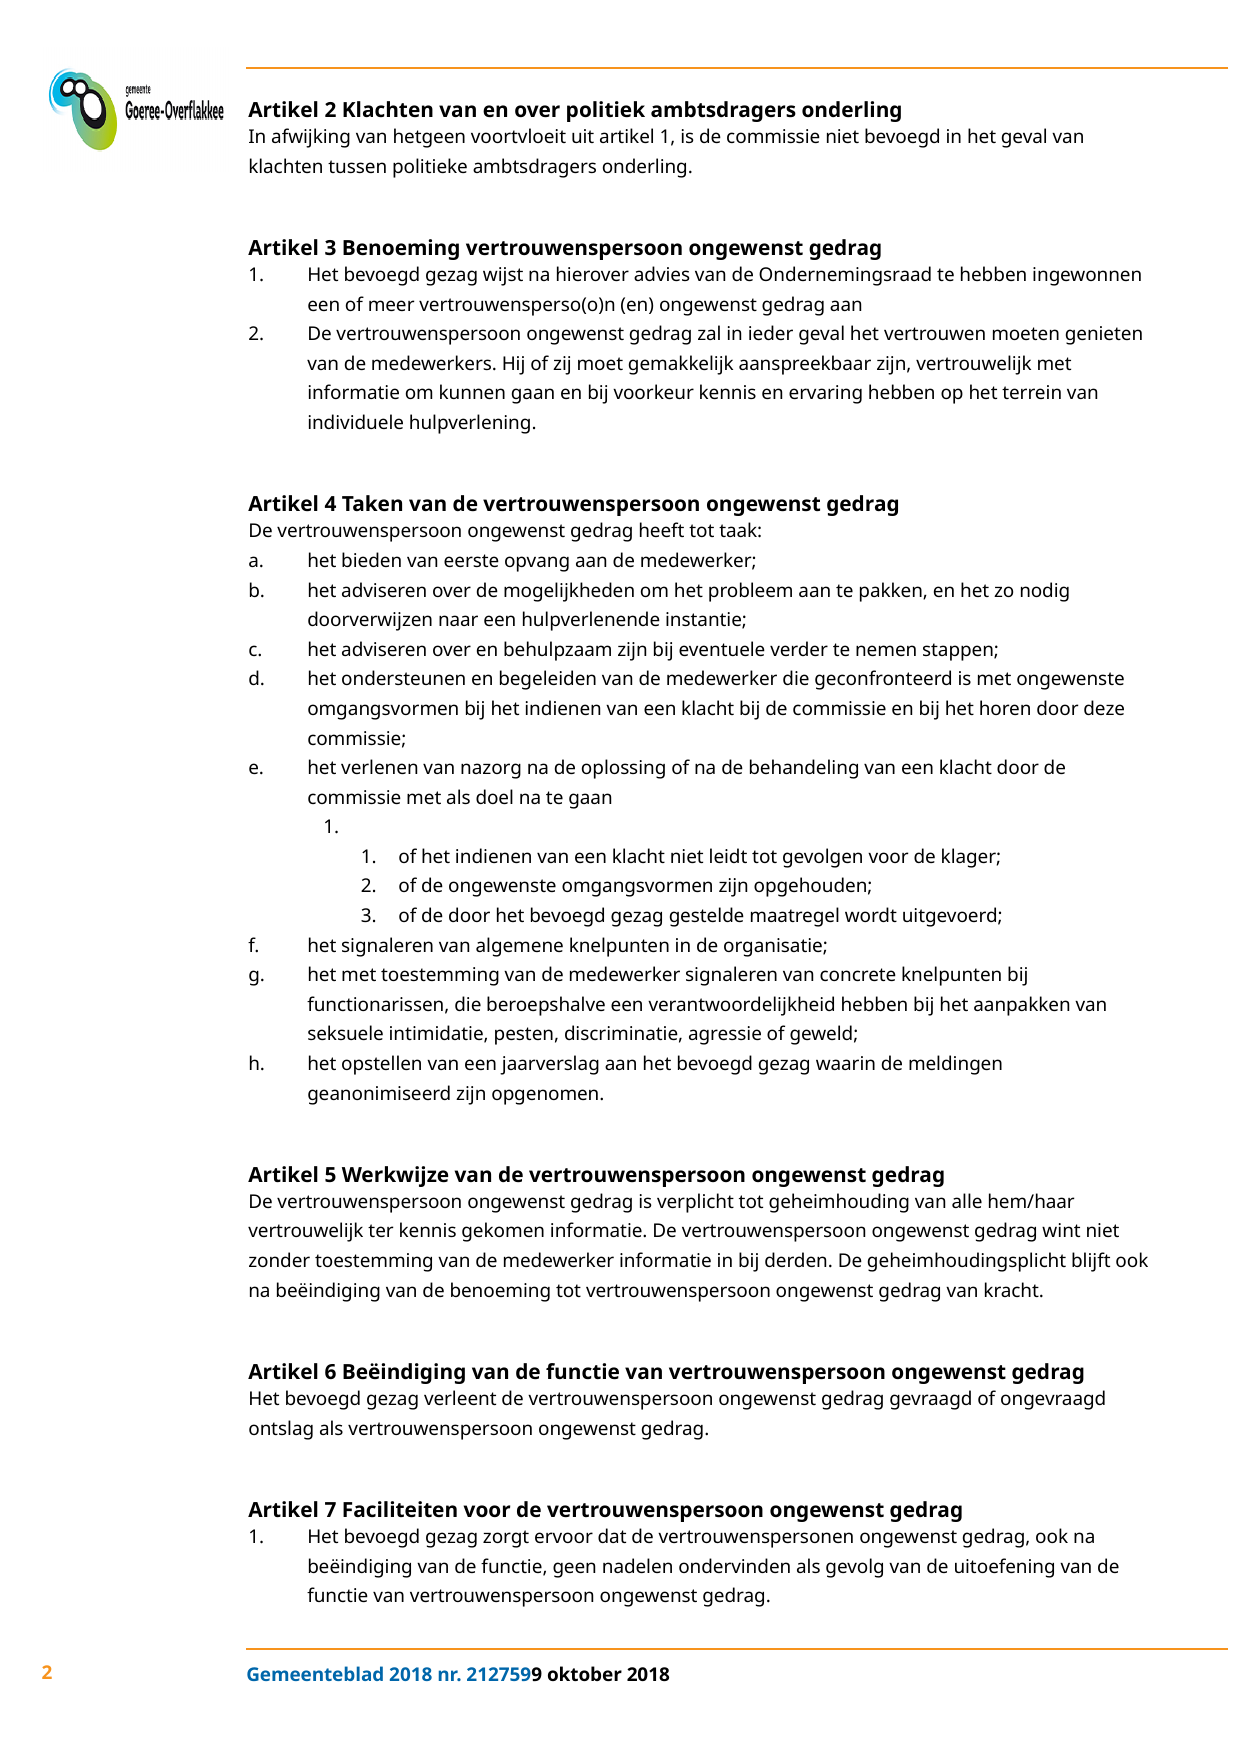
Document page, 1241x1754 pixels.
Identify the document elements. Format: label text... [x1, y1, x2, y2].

list Het bevoegd gezag zorgt ervoor dat de vertrouwenspersonen ongewenst gedrag, ook na beëindiging van de functie, geen nadelen ondervinden als gevolg van de uitoefening van de functie van vertrouwenspersoon ongewenst gedrag. [248, 1523, 1152, 1608]
list of het indienen van een klacht niet leidt tot gevolgen voor de klager; [361, 843, 1152, 869]
list het verlenen van nazorg na de oplossing of na de behandeling van een klacht door de commissie met als doel na te gaan [248, 754, 1152, 809]
text In afwijking van hetgeen voortvloeit uit artikel 1, is de commissie niet bevoegd in het geval van klachten tussen politieke ambtsdragers onderling. [248, 123, 1152, 178]
list Het bevoegd gezag wijst na hierover advies van de Ondernemingsraad te hebben ingewonnen een of meer vertrouwensperso(o)n (en) ongewenst gedrag aan [248, 261, 1152, 317]
text Artikel 5 Werkwijze van de vertrouwenspersoon ongewenst gedrag [248, 1160, 1152, 1188]
list het met toestemming van de medewerker signaleren van concrete knelpunten bij functionarissen, die beroepshalve een verantwoordelijkheid hebben bij het aanpakken van seksuele intimidatie, pesten, discriminatie, agressie of geweld; [248, 961, 1152, 1046]
text Het bevoegd gezag verleent de vertrouwenspersoon ongewenst gedrag gevraagd of ongevraagd ontslag als vertrouwenspersoon ongewenst gedrag. [248, 1385, 1152, 1441]
text De vertrouwenspersoon ongewenst gedrag heeft tot taak: [248, 518, 1152, 543]
text Artikel 4 Taken van de vertrouwenspersoon ongewenst gedrag [248, 489, 1152, 518]
text De vertrouwenspersoon ongewenst gedrag is verplicht tot geheimhouding van alle hem/haar vertrouwelijk ter kennis gekomen informatie. De vertrouwenspersoon ongewenst gedrag wint niet zonder toestemming van de medewerker informatie in bij derden. De geheimhoudingsplicht blijft ook na beëindiging van de benoeming tot vertrouwenspersoon ongewenst gedrag van kracht. [248, 1188, 1152, 1303]
list of de ongewenste omgangsvormen zijn opgehouden; [361, 873, 1152, 898]
list het opstellen van een jaarverslag aan het bevoegd gezag waarin de meldingen geanonimiseerd zijn opgenomen. [248, 1050, 1152, 1105]
list het signaleren van algemene knelpunten in de organisatie; [248, 932, 1152, 957]
list het ondersteunen en begeleiden van de medewerker die geconfronteerd is met ongewenste omgangsvormen bij het indienen van een klacht bij de commissie en bij het horen door deze commissie; [248, 666, 1152, 750]
list of de door het bevoegd gezag gestelde maatregel wordt uitgevoerd; [361, 902, 1152, 928]
text Artikel 3 Benoeming vertrouwenspersoon ongewenst gedrag [248, 233, 1152, 261]
list De vertrouwenspersoon ongewenst gedrag zal in ieder geval het vertrouwen moeten genieten van de medewerkers. Hij of zij moet gemakkelijk aanspreekbaar zijn, vertrouwelijk met informatie om kunnen gaan en bij voorkeur kennis en ervaring hebben op het terrein van individuele hulpverlening. [248, 320, 1152, 435]
picture [41, 47, 231, 172]
text Artikel 6 Beëindiging van de functie van vertrouwenspersoon ongewenst gedrag [248, 1357, 1152, 1385]
list het adviseren over de mogelijkheden om het probleem aan te pakken, en het zo nodig doorverwijzen naar een hulpverlenende instantie; [248, 577, 1152, 632]
text Artikel 2 Klachten van en over politiek ambtsdragers onderling [248, 95, 1152, 123]
list het bieden van eerste opvang aan de medewerker; [248, 547, 1152, 573]
list het adviseren over en behulpzaam zijn bij eventuele verder te nemen stappen; [248, 636, 1152, 662]
text Artikel 7 Faciliteiten voor de vertrouwenspersoon ongewenst gedrag [248, 1495, 1152, 1523]
